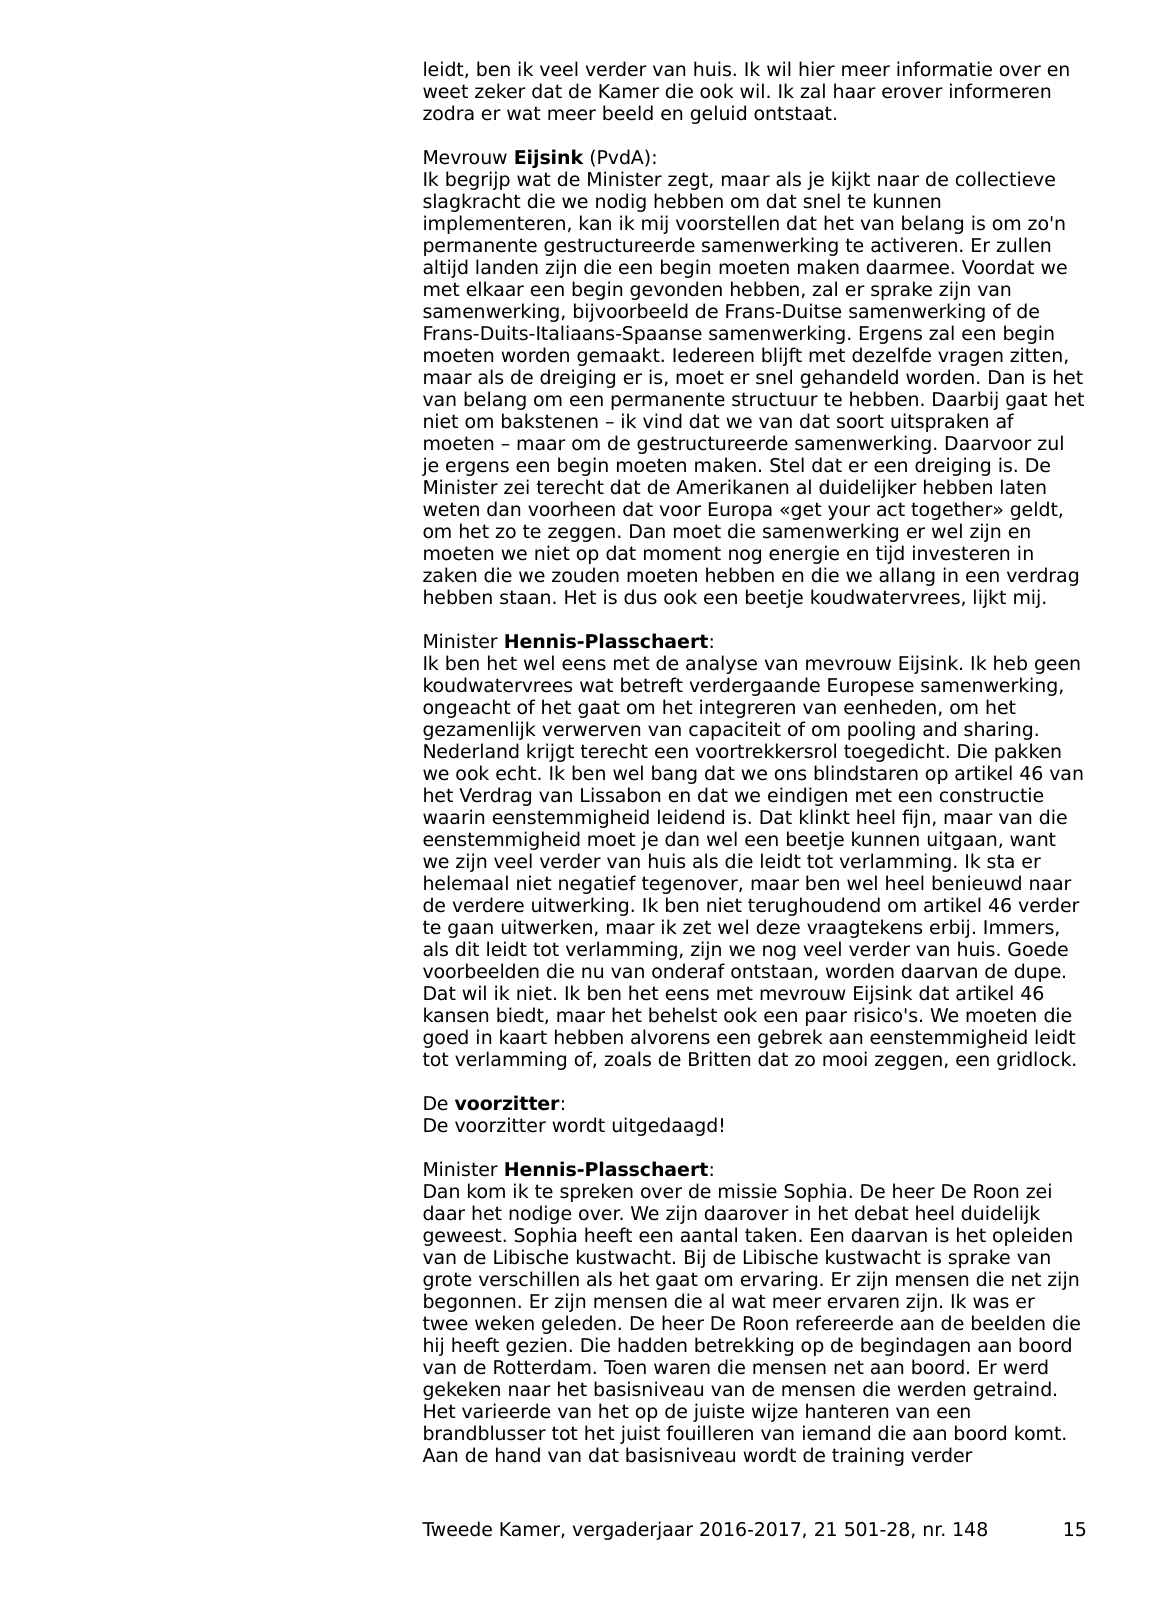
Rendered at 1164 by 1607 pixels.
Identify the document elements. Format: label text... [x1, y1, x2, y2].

text Ik begrijp wat de Minister zegt, maar als je kijkt naar de collectieve slagkracht die we nodig hebben om dat snel te kunnen implementeren, kan ik mij voorstellen dat het van belang is om zo'n permanente gestructureerde samenwerking te activeren. Er zullen altijd landen zijn die een begin moeten maken daarmee. Voordat we met elkaar een begin gevonden hebben, zal er sprake zijn van samenwerking, bijvoorbeeld de Frans-Duitse samenwerking of de Frans-Duits-Italiaans-Spaanse samenwerking. Ergens zal een begin moeten worden gemaakt. Iedereen blijft met dezelfde vragen zitten, maar als de dreiging er is, moet er snel gehandeld worden. Dan is het van belang om een permanente structuur te hebben. Daarbij gaat het niet om bakstenen – ik vind dat we van dat soort uitspraken af moeten – maar om de gestructureerde samenwerking. Daarvoor zul je ergens een begin moeten maken. Stel dat er een dreiging is. De Minister zei terecht dat de Amerikanen al duidelijker hebben laten weten dan voorheen dat voor Europa «get your act together» geldt, om het zo te zeggen. Dan moet die samenwerking er wel zijn en moeten we niet op dat moment nog energie en tijd investeren in zaken die we zouden moeten hebben en die we allang in een verdrag hebben staan. Het is dus ook een beetje koudwatervrees, lijkt mij. [422, 169, 1087, 609]
text Minister Hennis-Plasschaert: [422, 1159, 1087, 1181]
text De voorzitter: [422, 1093, 1087, 1115]
text Mevrouw Eijsink (PvdA): [422, 147, 1087, 169]
text leidt, ben ik veel verder van huis. Ik wil hier meer informatie over en weet zeker dat de Kamer die ook wil. Ik zal haar erover informeren zodra er wat meer beeld en geluid ontstaat. [422, 59, 1087, 125]
text Ik ben het wel eens met de analyse van mevrouw Eijsink. Ik heb geen koudwatervrees wat betreft verdergaande Europese samenwerking, ongeacht of het gaat om het integreren van eenheden, om het gezamenlijk verwerven van capaciteit of om pooling and sharing. Nederland krijgt terecht een voortrekkersrol toegedicht. Die pakken we ook echt. Ik ben wel bang dat we ons blindstaren op artikel 46 van het Verdrag van Lissabon en dat we eindigen met een constructie waarin eenstemmigheid leidend is. Dat klinkt heel fijn, maar van die eenstemmigheid moet je dan wel een beetje kunnen uitgaan, want we zijn veel verder van huis als die leidt tot verlamming. Ik sta er helemaal niet negatief tegenover, maar ben wel heel benieuwd naar de verdere uitwerking. Ik ben niet terughoudend om artikel 46 verder te gaan uitwerken, maar ik zet wel deze vraagtekens erbij. Immers, als dit leidt tot verlamming, zijn we nog veel verder van huis. Goede voorbeelden die nu van onderaf ontstaan, worden daarvan de dupe. Dat wil ik niet. Ik ben het eens met mevrouw Eijsink dat artikel 46 kansen biedt, maar het behelst ook een paar risico's. We moeten die goed in kaart hebben alvorens een gebrek aan eenstemmigheid leidt tot verlamming of, zoals de Britten dat zo mooi zeggen, een gridlock. [422, 653, 1087, 1071]
text Dan kom ik te spreken over de missie Sophia. De heer De Roon zei daar het nodige over. We zijn daarover in het debat heel duidelijk geweest. Sophia heeft een aantal taken. Een daarvan is het opleiden van de Libische kustwacht. Bij de Libische kustwacht is sprake van grote verschillen als het gaat om ervaring. Er zijn mensen die net zijn begonnen. Er zijn mensen die al wat meer ervaren zijn. Ik was er twee weken geleden. De heer De Roon refereerde aan de beelden die hij heeft gezien. Die hadden betrekking op de begindagen aan boord van de Rotterdam. Toen waren die mensen net aan boord. Er werd gekeken naar het basisniveau van de mensen die werden getraind. Het varieerde van het op de juiste wijze hanteren van een brandblusser tot het juist fouilleren van iemand die aan boord komt. Aan de hand van dat basisniveau wordt de training verder [422, 1181, 1087, 1467]
text De voorzitter wordt uitgedaagd! [422, 1115, 1087, 1137]
text Minister Hennis-Plasschaert: [422, 631, 1087, 653]
